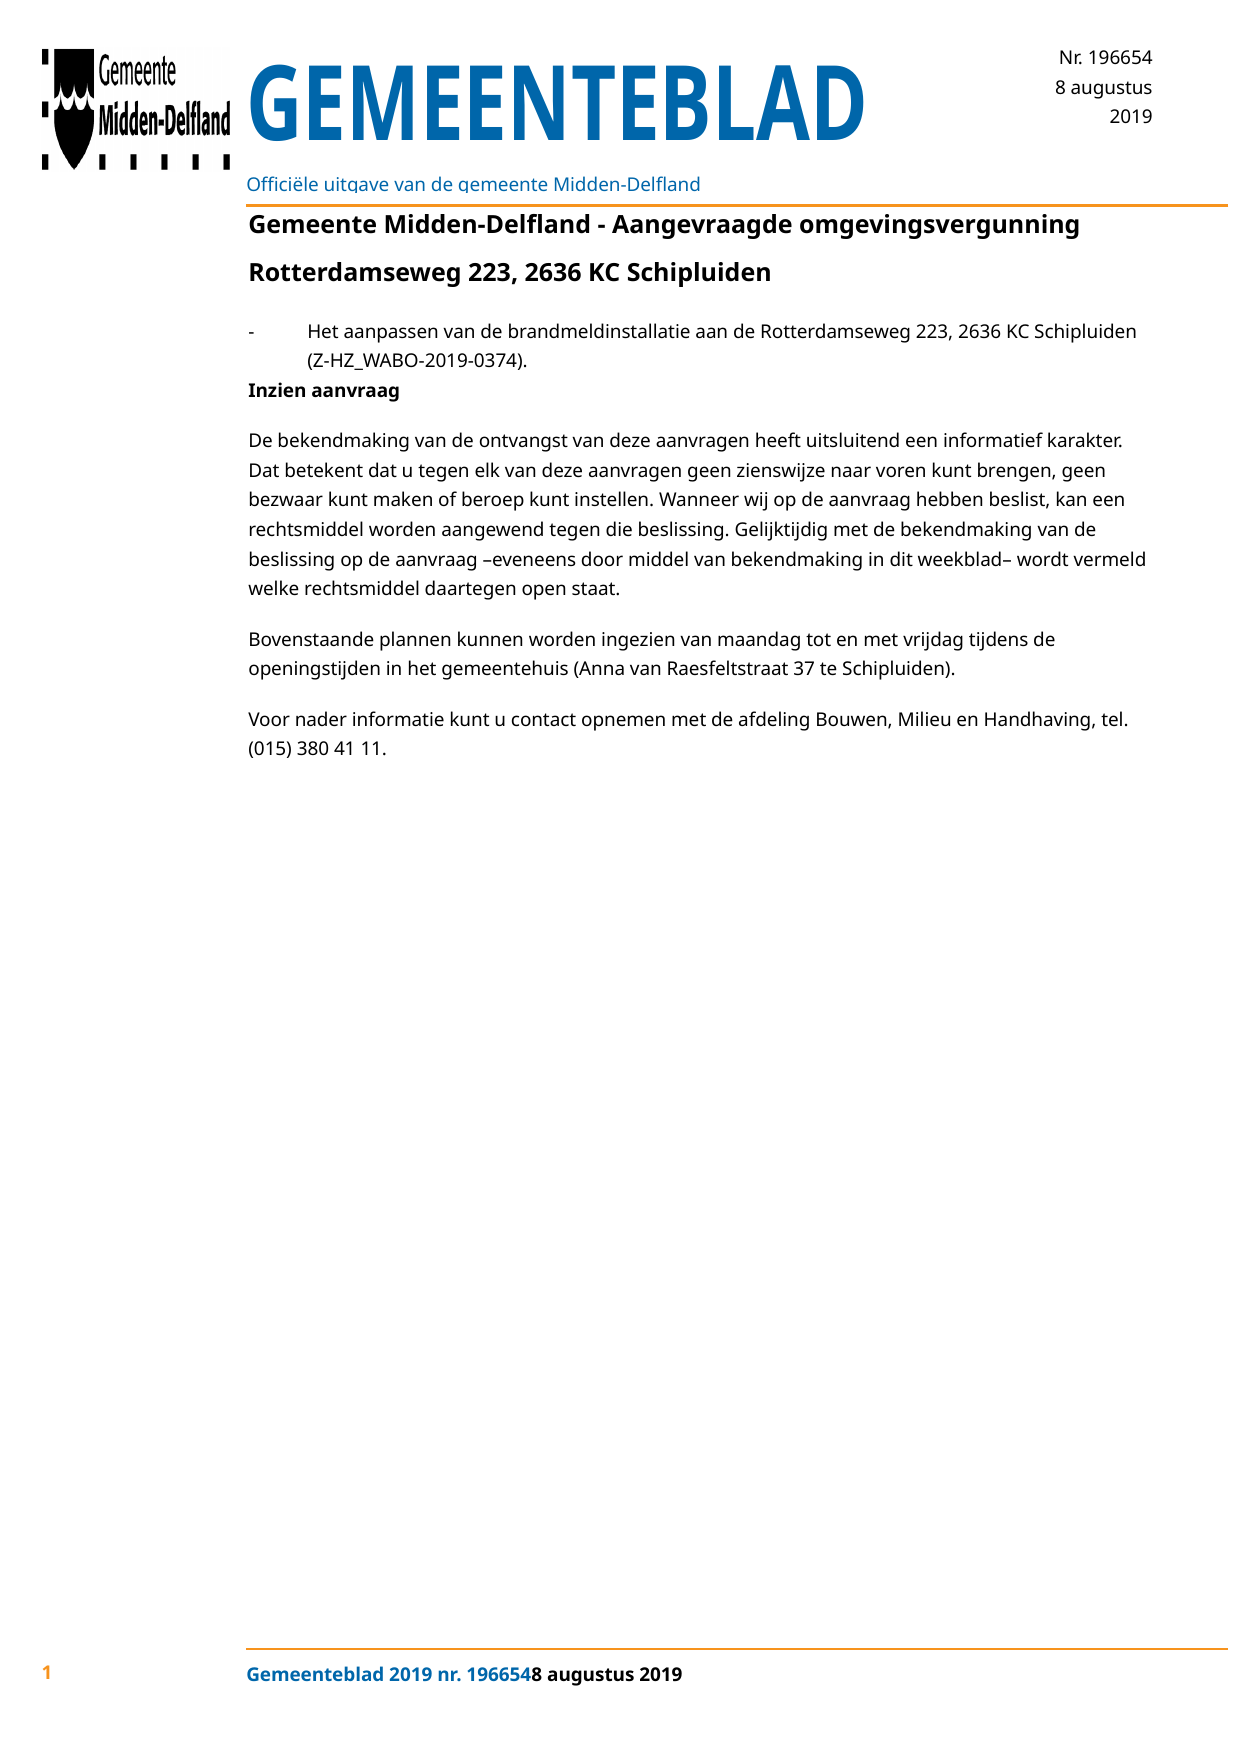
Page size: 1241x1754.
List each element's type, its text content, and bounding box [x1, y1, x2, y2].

text Inzien aanvraag [248, 377, 1152, 403]
list Het aanpassen van de brandmeldinstallatie aan de Rotterdamseweg 223, 2636 KC Schipluiden (Z-HZ_WABO-2019-0374). [248, 318, 1152, 373]
text Voor nader informatie kunt u contact opnemen met de afdeling Bouwen, Milieu en Handhaving, tel. (015) 380 41 11. [248, 706, 1152, 761]
picture [41, 47, 231, 172]
text De bekendmaking van de ontvangst van deze aanvragen heeft uitsluitend een informatief karakter. Dat betekent dat u tegen elk van deze aanvragen geen zienswijze naar voren kunt brengen, geen bezwaar kunt maken of beroep kunt instellen. Wanneer wij op de aanvraag hebben beslist, kan een rechtsmiddel worden aangewend tegen die beslissing. Gelijktijdig met de bekendmaking van de beslissing op de aanvraag –eveneens door middel van bekendmaking in dit weekblad– wordt vermeld welke rechtsmiddel daartegen open staat. [248, 427, 1152, 601]
text Gemeente Midden-Delfland - Aangevraagde omgevingsvergunning Rotterdamseweg 223, 2636 KC Schipluiden [248, 207, 1152, 288]
text Bovenstaande plannen kunnen worden ingezien van maandag tot en met vrijdag tijdens de openingstijden in het gemeentehuis (Anna van Raesfeltstraat 37 te Schipluiden). [248, 626, 1152, 681]
